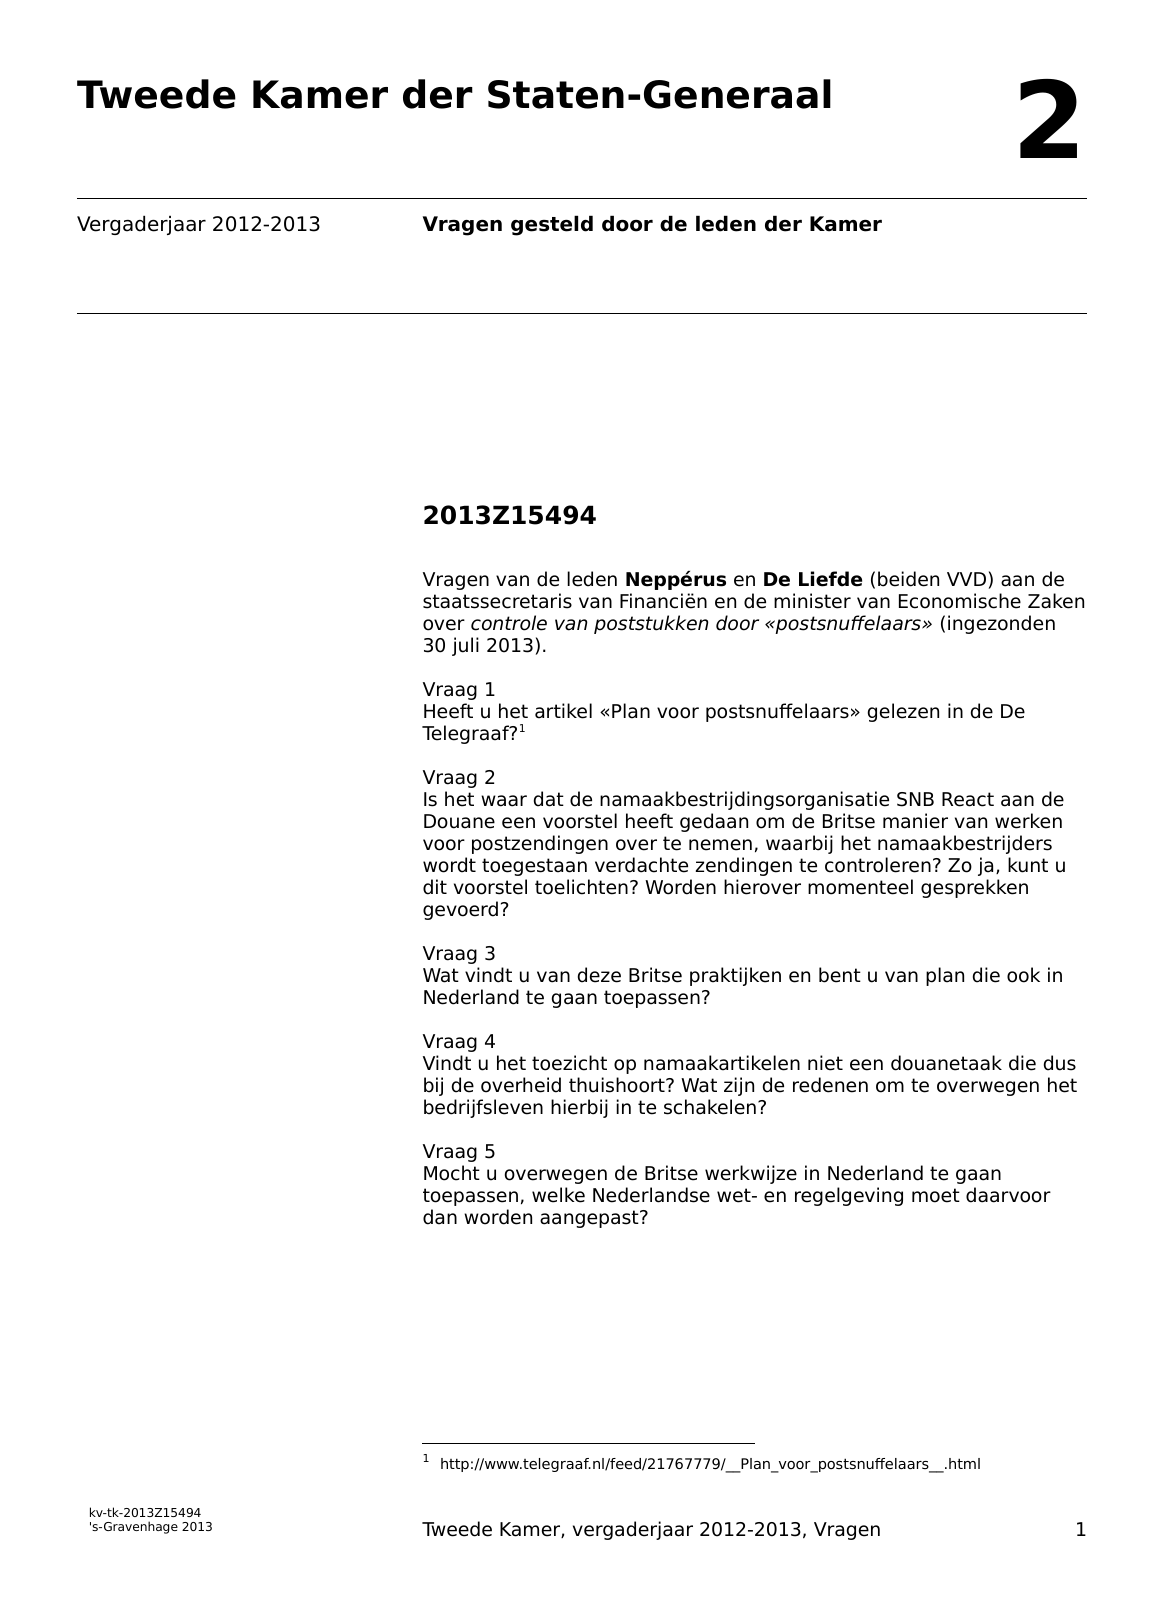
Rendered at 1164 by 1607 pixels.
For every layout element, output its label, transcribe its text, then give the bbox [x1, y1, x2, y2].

text Vraag 2 [422, 767, 1087, 789]
table_header 2 [886, 59, 1087, 198]
text Is het waar dat de namaakbestrijdingsorganisatie SNB React aan de Douane een voorstel heeft gedaan om de Britse manier van werken voor postzendingen over te nemen, waarbij het namaakbestrijders wordt toegestaan verdachte zendingen te controleren? Zo ja, kunt u dit voorstel toelichten? Worden hierover momenteel gesprekken gevoerd? [422, 789, 1087, 921]
table_header Tweede Kamer der Staten-Generaal [77, 59, 886, 198]
text Vraag 1 [422, 679, 1087, 701]
text kv-tk-2013Z15494 [88, 1506, 323, 1520]
text Vraag 4 [422, 1031, 1087, 1053]
text 's-Gravenhage 2013 [88, 1520, 323, 1534]
table_cell Vergaderjaar 2012-2013 [77, 199, 422, 313]
text Wat vindt u van deze Britse praktijken en bent u van plan die ook in Nederland te gaan toepassen? [422, 965, 1087, 1009]
text Vraag 5 [422, 1141, 1087, 1163]
text Heeft u het artikel «Plan voor postsnuffelaars» gelezen in de De Telegraaf? [422, 701, 1087, 745]
text http://www.telegraaf.nl/feed/21767779/__Plan_voor_postsnuffelaars__.html [422, 1452, 1087, 1474]
text Vraag 3 [422, 943, 1087, 965]
text Mocht u overwegen de Britse werkwijze in Nederland te gaan toepassen, welke Nederlandse wet- en regelgeving moet daarvoor dan worden aangepast? [422, 1163, 1087, 1229]
table_cell Vragen gesteld door de leden der Kamer [422, 199, 1087, 313]
text Vindt u het toezicht op namaakartikelen niet een douanetaak die dus bij de overheid thuishoort? Wat zijn de redenen om te overwegen het bedrijfsleven hierbij in te schakelen? [422, 1053, 1087, 1119]
text 2013Z15494 [422, 501, 1087, 531]
text Vragen van de leden Neppérus en De Liefde (beiden VVD) aan de staatssecretaris van Financiën en de minister van Economische Zaken over controle van poststukken door «postsnuffelaars» (ingezonden 30 juli 2013). [422, 569, 1087, 657]
